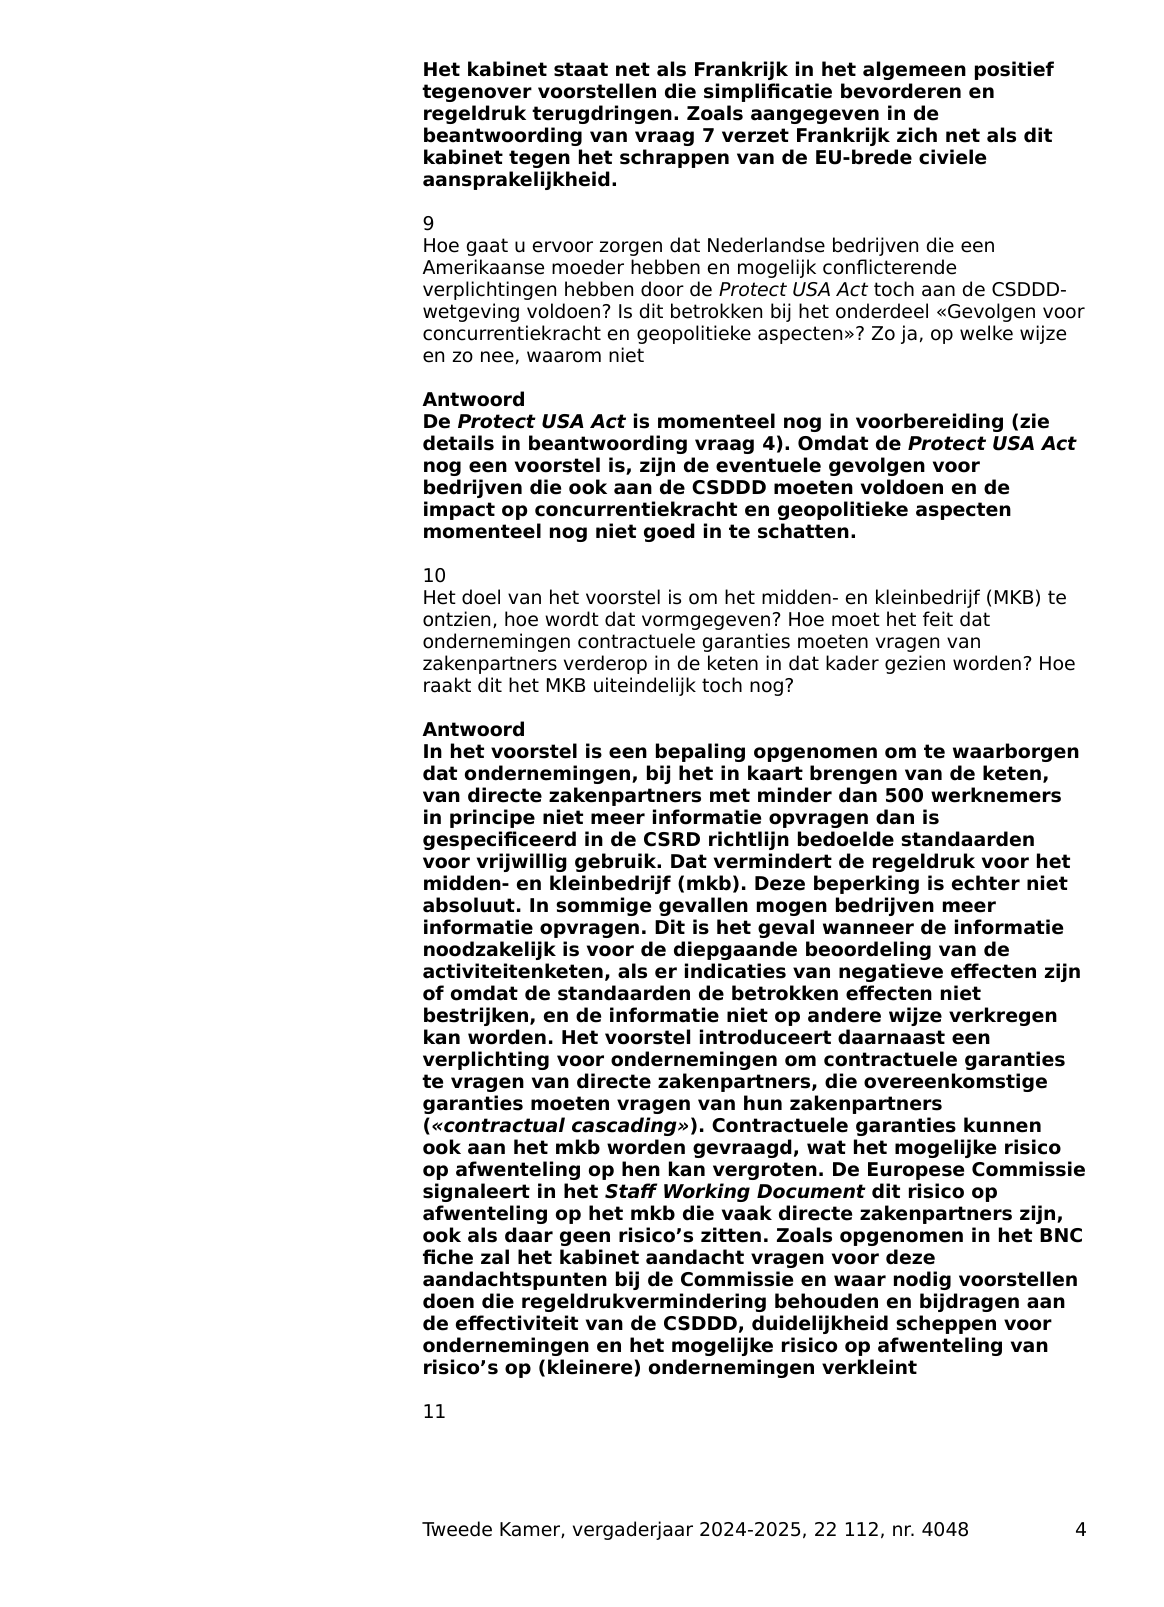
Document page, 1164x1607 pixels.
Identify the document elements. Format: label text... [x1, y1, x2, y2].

text 9 [422, 213, 1087, 235]
text Antwoord [422, 389, 1087, 411]
text Antwoord [422, 719, 1087, 741]
text 10 [422, 565, 1087, 587]
text Hoe gaat u ervoor zorgen dat Nederlandse bedrijven die een Amerikaanse moeder hebben en mogelijk conflicterende verplichtingen hebben door de Protect USA Act toch aan de CSDDD-wetgeving voldoen? Is dit betrokken bij het onderdeel «Gevolgen voor concurrentiekracht en geopolitieke aspecten»? Zo ja, op welke wijze en zo nee, waarom niet [422, 235, 1087, 367]
text 11 [422, 1401, 1087, 1423]
text Het kabinet staat net als Frankrijk in het algemeen positief tegenover voorstellen die simplificatie bevorderen en regeldruk terugdringen. Zoals aangegeven in de beantwoording van vraag 7 verzet Frankrijk zich net als dit kabinet tegen het schrappen van de EU-brede civiele aansprakelijkheid. [422, 59, 1087, 191]
text In het voorstel is een bepaling opgenomen om te waarborgen dat ondernemingen, bij het in kaart brengen van de keten, van directe zakenpartners met minder dan 500 werknemers in principe niet meer informatie opvragen dan is gespecificeerd in de CSRD richtlijn bedoelde standaarden voor vrijwillig gebruik. Dat vermindert de regeldruk voor het midden- en kleinbedrijf (mkb). Deze beperking is echter niet absoluut. In sommige gevallen mogen bedrijven meer informatie opvragen. Dit is het geval wanneer de informatie noodzakelijk is voor de diepgaande beoordeling van de activiteitenketen, als er indicaties van negatieve effecten zijn of omdat de standaarden de betrokken effecten niet bestrijken, en de informatie niet op andere wijze verkregen kan worden. Het voorstel introduceert daarnaast een verplichting voor ondernemingen om contractuele garanties te vragen van directe zakenpartners, die overeenkomstige garanties moeten vragen van hun zakenpartners («contractual cascading»). Contractuele garanties kunnen ook aan het mkb worden gevraagd, wat het mogelijke risico op afwenteling op hen kan vergroten. De Europese Commissie signaleert in het Staff Working Document dit risico op afwenteling op het mkb die vaak directe zakenpartners zijn, ook als daar geen risico’s zitten. Zoals opgenomen in het BNC fiche zal het kabinet aandacht vragen voor deze aandachtspunten bij de Commissie en waar nodig voorstellen doen die regeldrukvermindering behouden en bijdragen aan de effectiviteit van de CSDDD, duidelijkheid scheppen voor ondernemingen en het mogelijke risico op afwenteling van risico’s op (kleinere) ondernemingen verkleint [422, 741, 1087, 1379]
text De Protect USA Act is momenteel nog in voorbereiding (zie details in beantwoording vraag 4). Omdat de Protect USA Act nog een voorstel is, zijn de eventuele gevolgen voor bedrijven die ook aan de CSDDD moeten voldoen en de impact op concurrentiekracht en geopolitieke aspecten momenteel nog niet goed in te schatten. [422, 411, 1087, 543]
text Het doel van het voorstel is om het midden- en kleinbedrijf (MKB) te ontzien, hoe wordt dat vormgegeven? Hoe moet het feit dat ondernemingen contractuele garanties moeten vragen van zakenpartners verderop in de keten in dat kader gezien worden? Hoe raakt dit het MKB uiteindelijk toch nog? [422, 587, 1087, 697]
